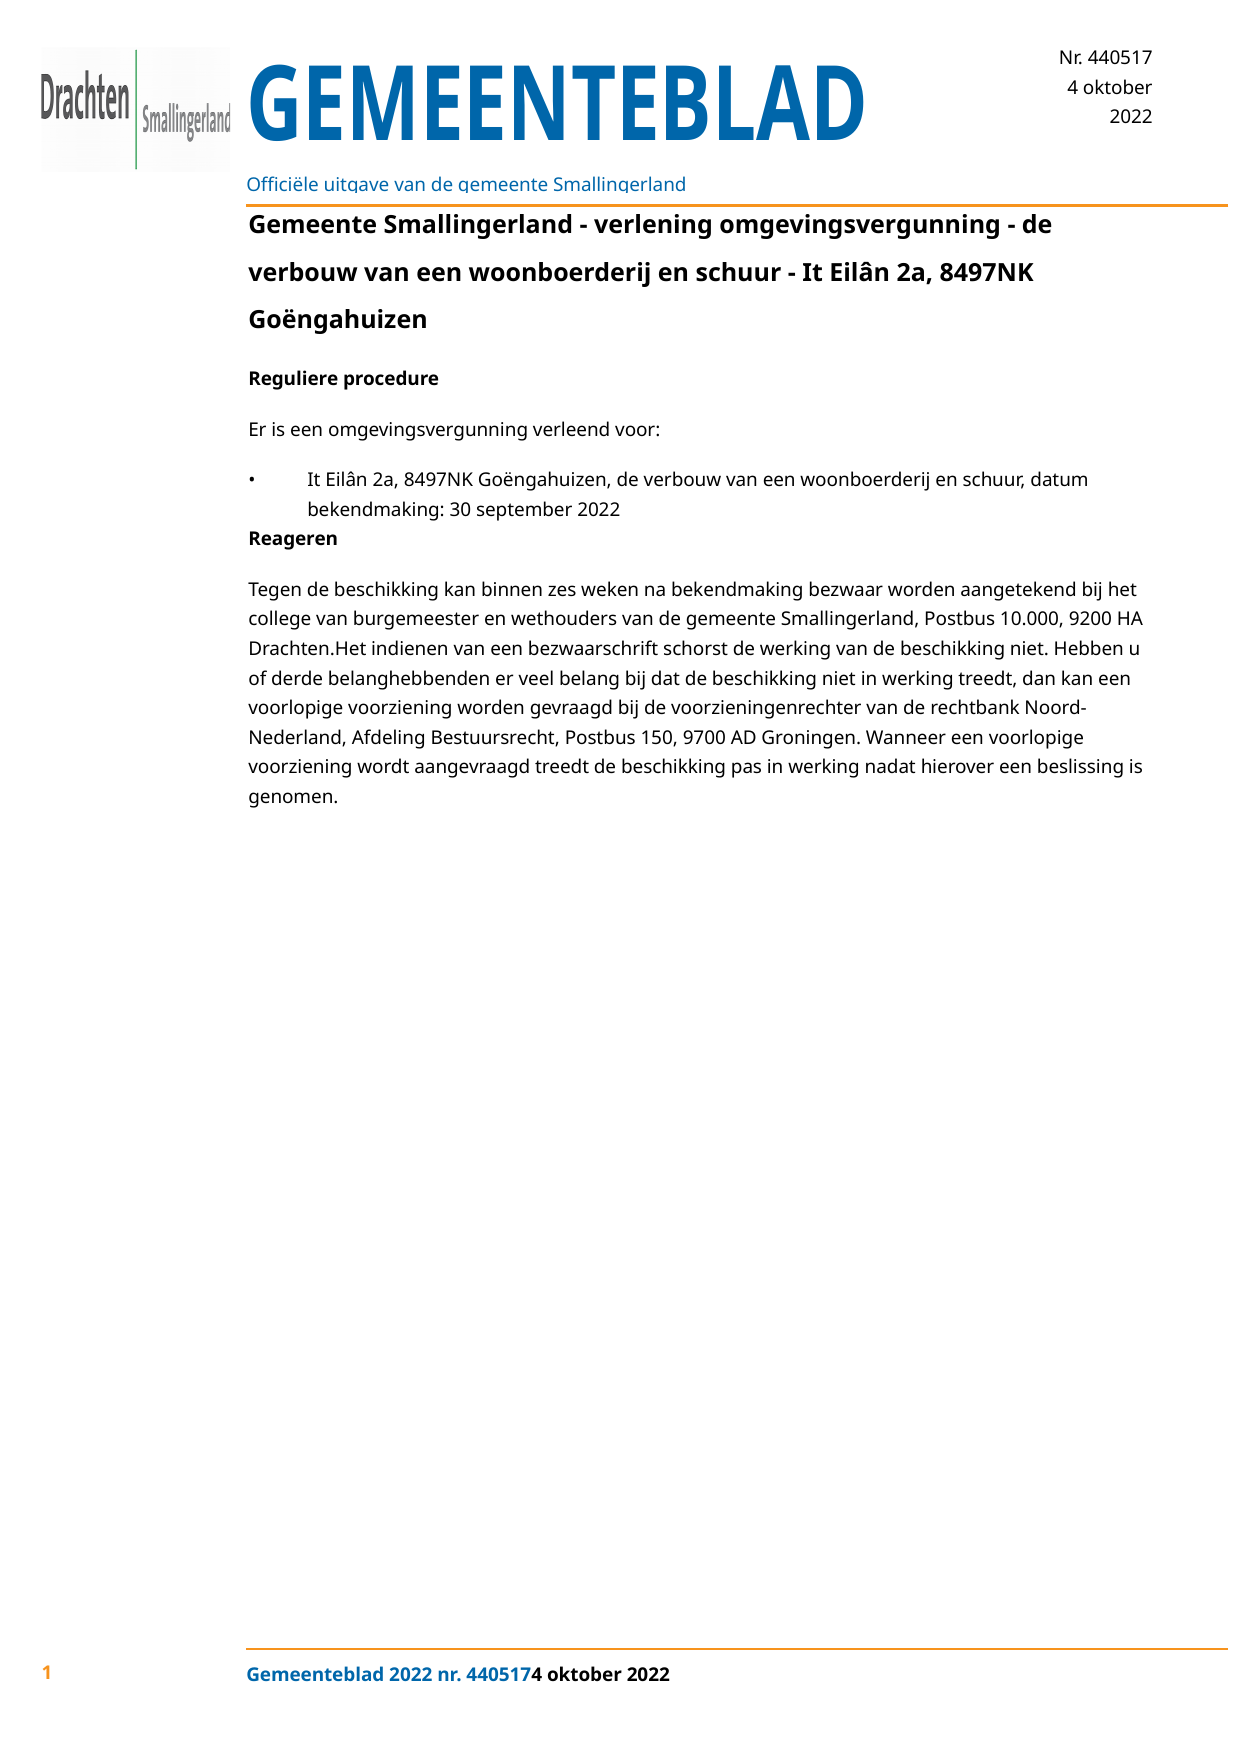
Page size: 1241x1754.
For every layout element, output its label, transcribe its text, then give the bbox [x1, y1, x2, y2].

text Tegen de beschikking kan binnen zes weken na bekendmaking bezwaar worden aangetekend bij het college van burgemeester en wethouders van de gemeente Smallingerland, Postbus 10.000, 9200 HA Drachten.Het indienen van een bezwaarschrift schorst de werking van de beschikking niet. Hebben u of derde belanghebbenden er veel belang bij dat de beschikking niet in werking treedt, dan kan een voorlopige voorziening worden gevraagd bij de voorzieningenrechter van de rechtbank Noord-Nederland, Afdeling Bestuursrecht, Postbus 150, 9700 AD Groningen. Wanneer een voorlopige voorziening wordt aangevraagd treedt de beschikking pas in werking nadat hierover een beslissing is genomen. [248, 576, 1152, 809]
text Reguliere procedure [248, 366, 1152, 391]
picture [41, 47, 231, 172]
text Reageren [248, 526, 1152, 551]
text Er is een omgevingsvergunning verleend voor: [248, 416, 1152, 442]
text Gemeente Smallingerland - verlening omgevingsvergunning - de verbouw van een woonboerderij en schuur - It Eilân 2a, 8497NK Goëngahuizen [248, 207, 1152, 336]
list It Eilân 2a, 8497NK Goëngahuizen, de verbouw van een woonboerderij en schuur, datum bekendmaking: 30 september 2022 [248, 466, 1152, 522]
